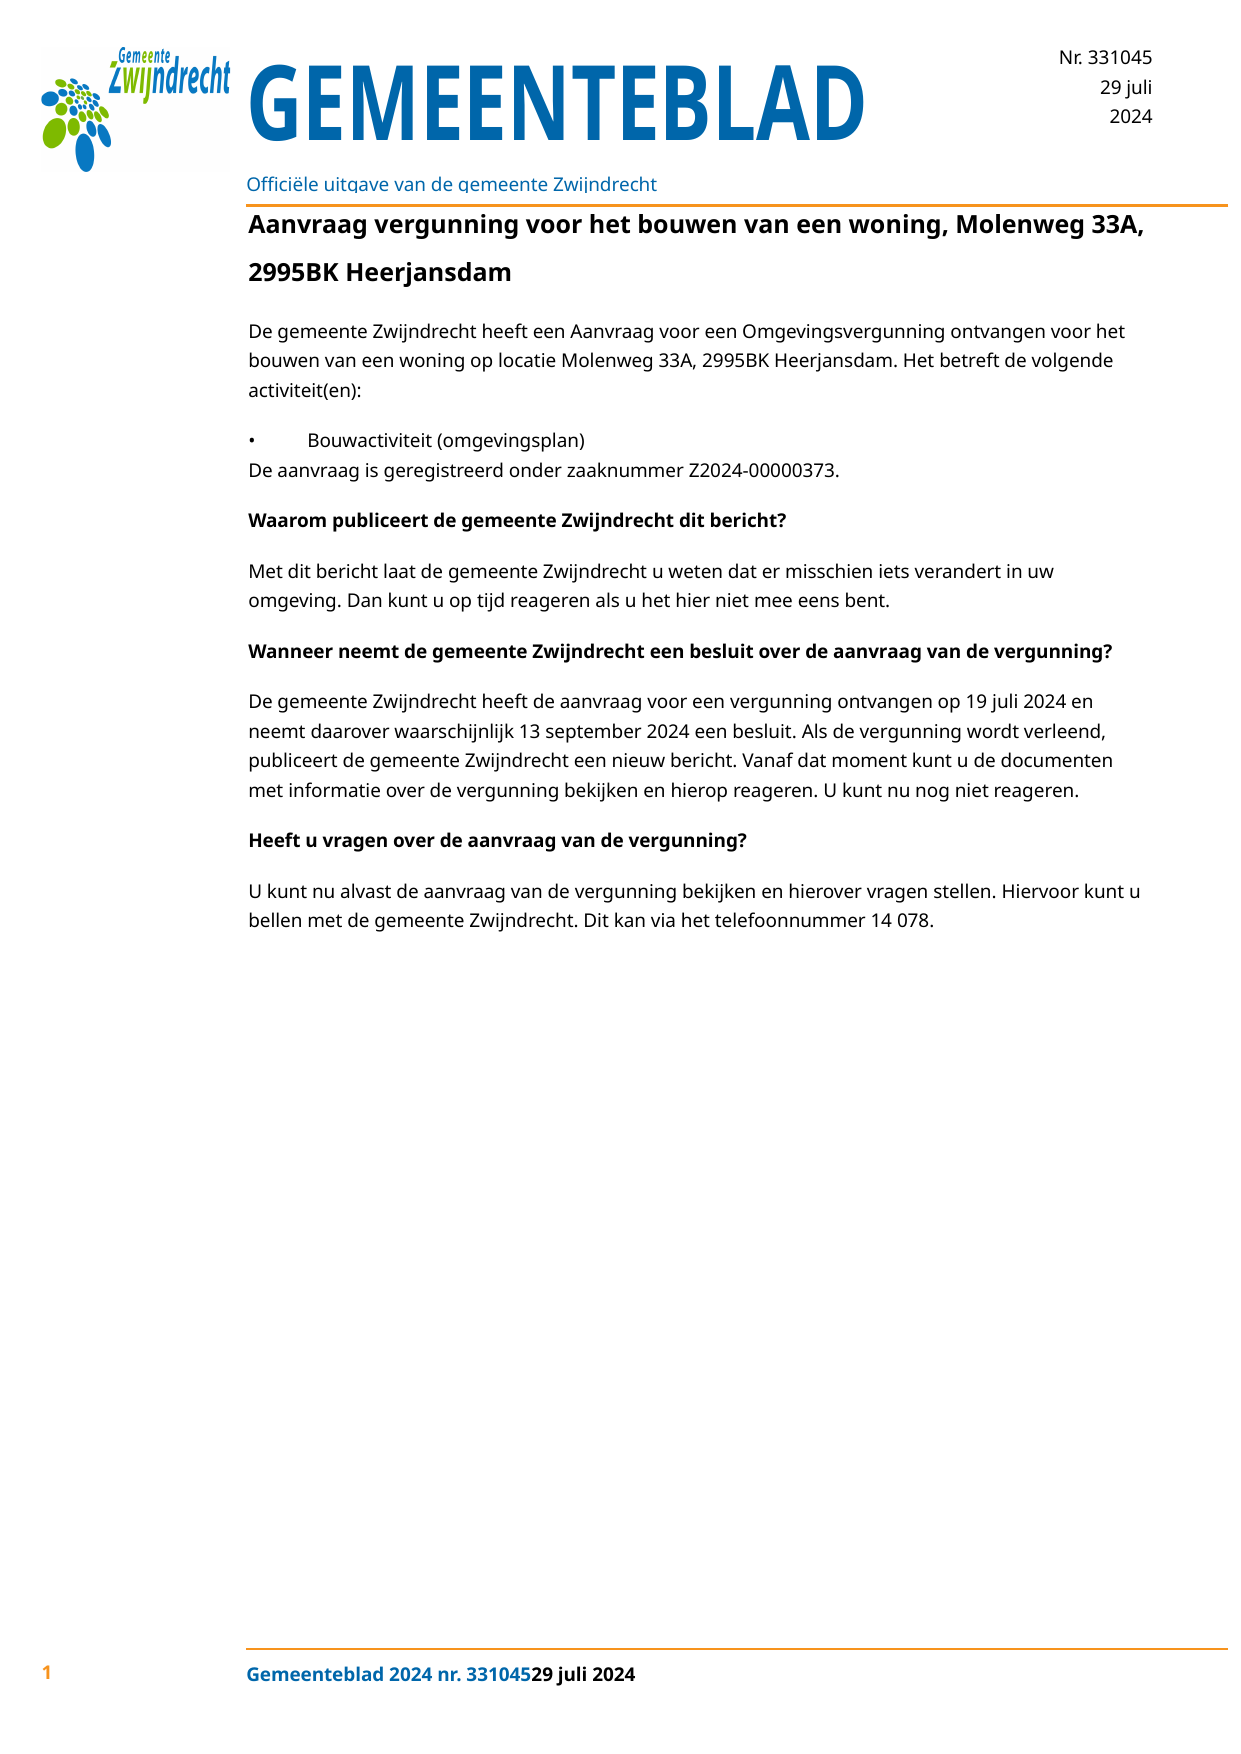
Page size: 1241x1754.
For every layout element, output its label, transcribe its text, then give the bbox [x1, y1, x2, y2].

text Aanvraag vergunning voor het bouwen van een woning, Molenweg 33A, 2995BK Heerjansdam [248, 207, 1152, 288]
text De gemeente Zwijndrecht heeft een Aanvraag voor een Omgevingsvergunning ontvangen voor het bouwen van een woning op locatie Molenweg 33A, 2995BK Heerjansdam. Het betreft de volgende activiteit(en): [248, 318, 1152, 403]
text Wanneer neemt de gemeente Zwijndrecht een besluit over de aanvraag van de vergunning? [248, 638, 1152, 664]
picture [41, 47, 231, 172]
text Heeft u vragen over de aanvraag van de vergunning? [248, 827, 1152, 853]
text Met dit bericht laat de gemeente Zwijndrecht u weten dat er misschien iets verandert in uw omgeving. Dan kunt u op tijd reageren als u het hier niet mee eens bent. [248, 558, 1152, 613]
text De aanvraag is geregistreerd onder zaaknummer Z2024-00000373. [248, 457, 1152, 483]
text Waarom publiceert de gemeente Zwijndrecht dit bericht? [248, 507, 1152, 533]
text U kunt nu alvast de aanvraag van de vergunning bekijken en hierover vragen stellen. Hiervoor kunt u bellen met de gemeente Zwijndrecht. Dit kan via het telefoonnummer 14 078. [248, 878, 1152, 933]
text De gemeente Zwijndrecht heeft de aanvraag voor een vergunning ontvangen op 19 juli 2024 en neemt daarover waarschijnlijk 13 september 2024 een besluit. Als de vergunning wordt verleend, publiceert de gemeente Zwijndrecht een nieuw bericht. Vanaf dat moment kunt u de documenten met informatie over de vergunning bekijken en hierop reageren. U kunt nu nog niet reageren. [248, 688, 1152, 803]
list Bouwactiviteit (omgevingsplan) [248, 427, 1152, 453]
